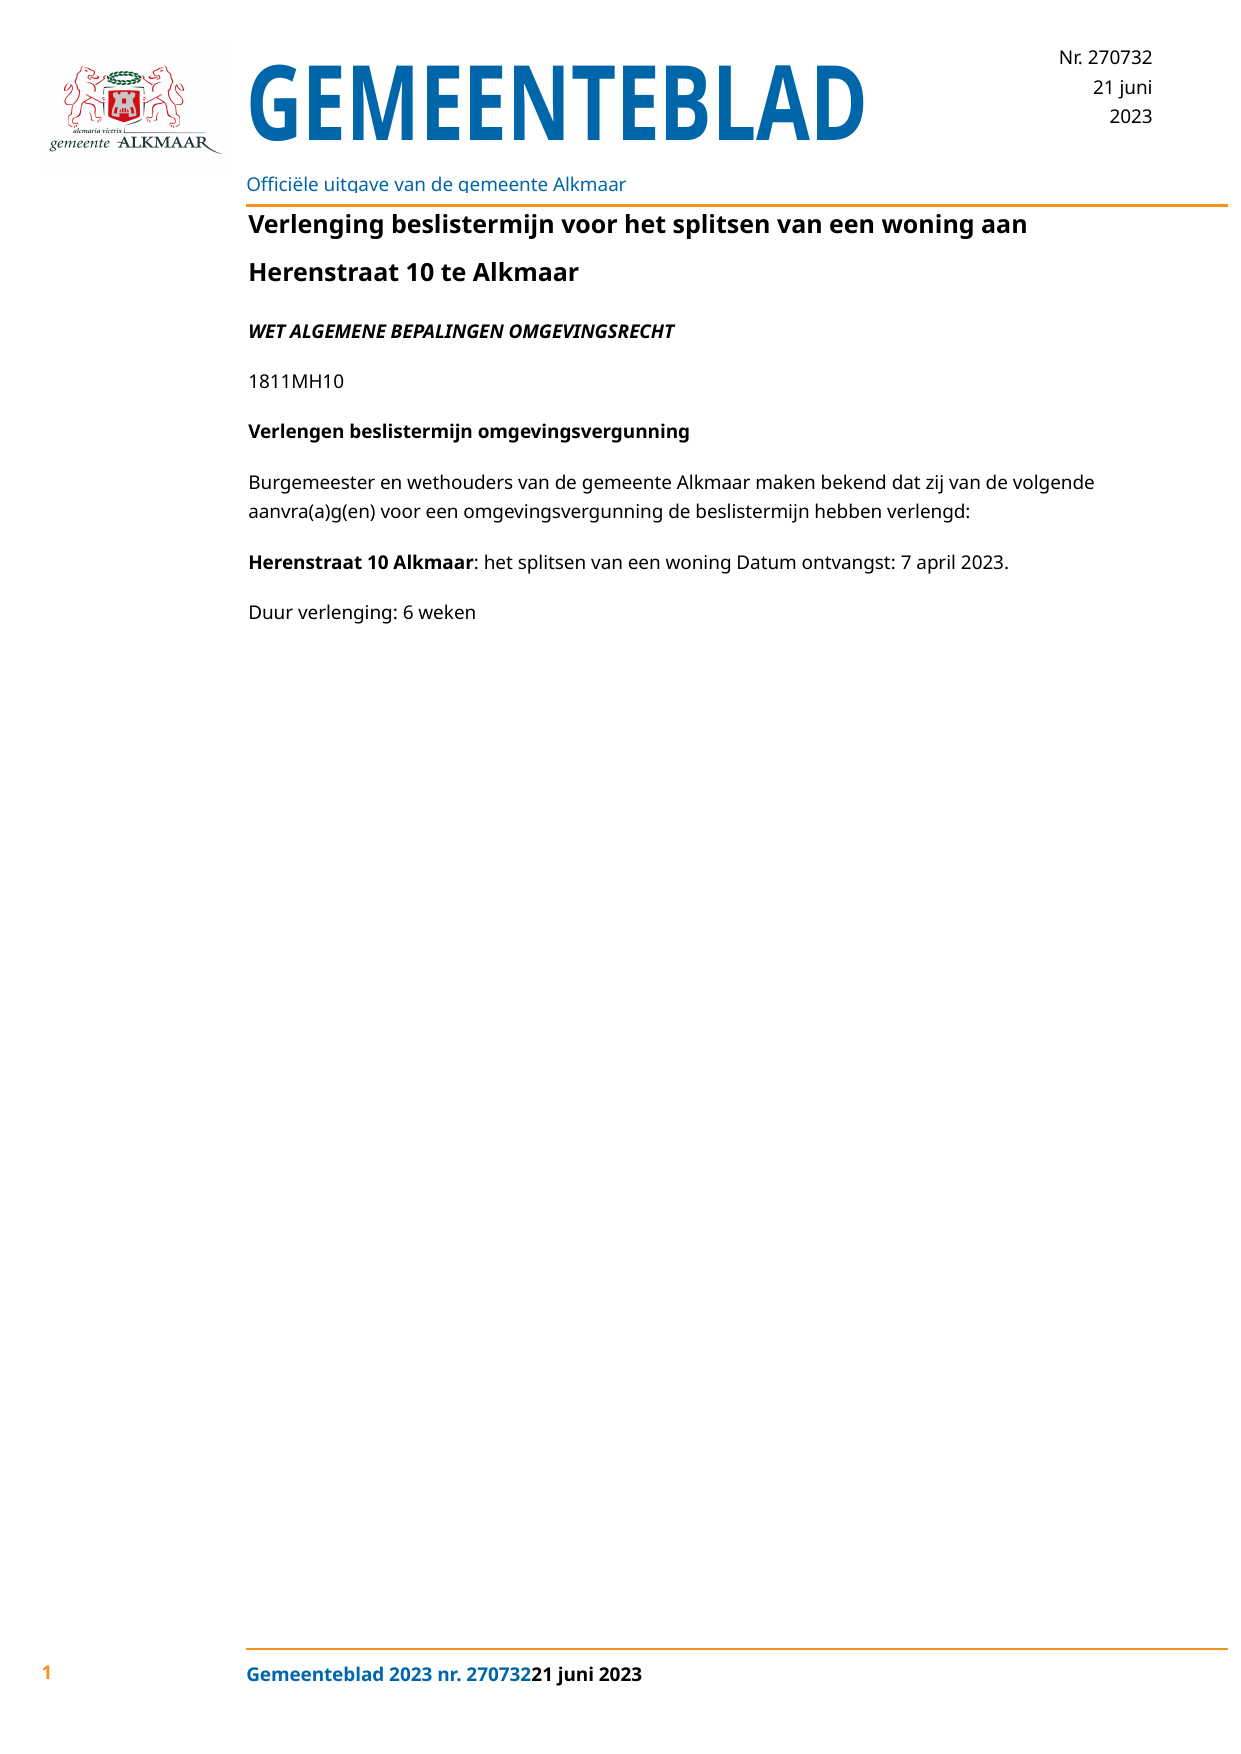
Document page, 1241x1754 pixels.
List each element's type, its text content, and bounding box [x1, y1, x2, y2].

text Verlengen beslistermijn omgevingsvergunning [248, 419, 1152, 444]
text Verlenging beslistermijn voor het splitsen van een woning aan Herenstraat 10 te Alkmaar [248, 207, 1152, 288]
picture [41, 47, 231, 172]
text WET ALGEMENE BEPALINGEN OMGEVINGSRECHT [248, 318, 1152, 344]
text 1811MH10 [248, 368, 1152, 394]
text Duur verlenging: 6 weken [248, 599, 1152, 625]
text Herenstraat 10 Alkmaar: het splitsen van een woning Datum ontvangst: 7 april 2023. [248, 549, 1152, 575]
text Burgemeester en wethouders van de gemeente Alkmaar maken bekend dat zij van de volgende aanvra(a)g(en) voor een omgevingsvergunning de beslistermijn hebben verlengd: [248, 469, 1152, 524]
